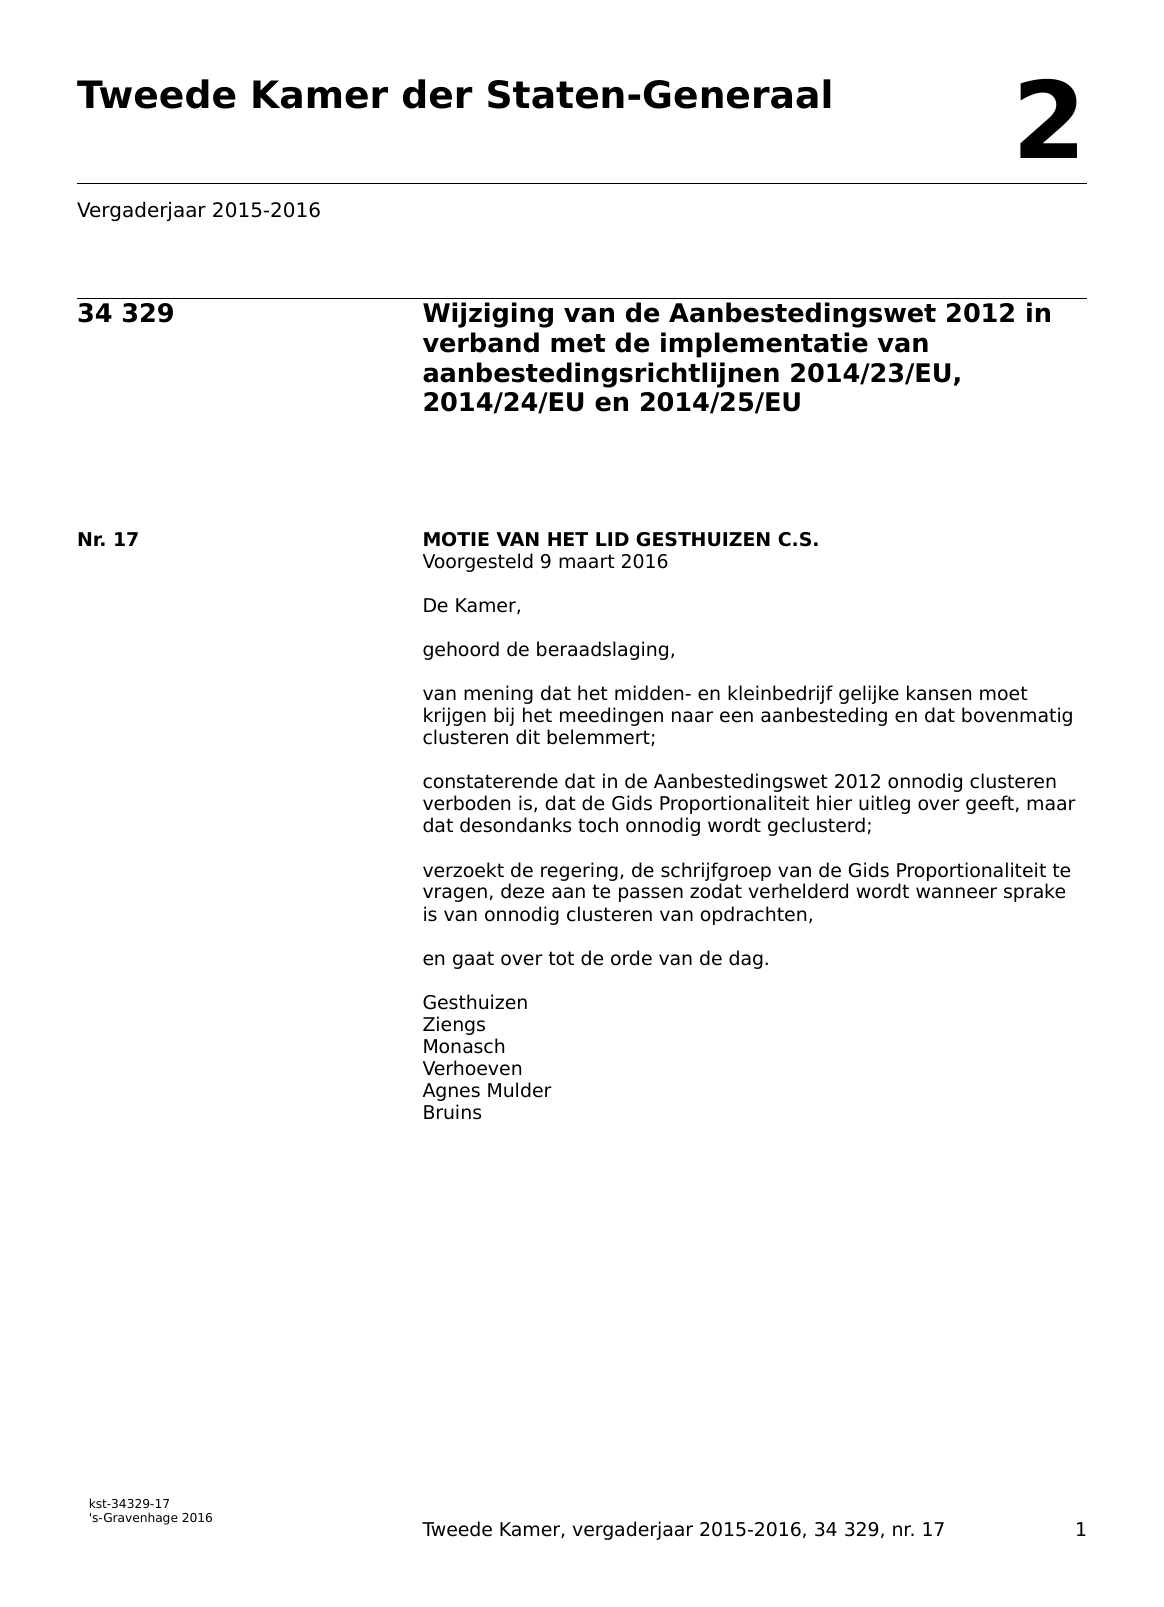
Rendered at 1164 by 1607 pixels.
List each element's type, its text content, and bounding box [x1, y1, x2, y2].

table_header Tweede Kamer der Staten-Generaal [77, 59, 886, 183]
text gehoord de beraadslaging, [422, 639, 1087, 661]
text en gaat over tot de orde van de dag. [422, 948, 1087, 969]
text verzoekt de regering, de schrijfgroep van de Gids Proportionaliteit te vragen, deze aan te passen zodat verhelderd wordt wanneer sprake is van onnodig clusteren van opdrachten, [422, 859, 1087, 925]
text Agnes Mulder [422, 1080, 1087, 1102]
text constaterende dat in de Aanbestedingswet 2012 onnodig clusteren verboden is, dat de Gids Proportionaliteit hier uitleg over geeft, maar dat desondanks toch onnodig wordt geclusterd; [422, 771, 1087, 837]
text Ziengs [422, 1014, 1087, 1036]
text De Kamer, [422, 595, 1087, 617]
table_header 2 [886, 59, 1087, 183]
text van mening dat het midden- en kleinbedrijf gelijke kansen moet krijgen bij het meedingen naar een aanbesteding en dat bovenmatig clusteren dit belemmert; [422, 683, 1087, 749]
table_cell Vergaderjaar 2015-2016 [77, 184, 1087, 298]
text kst-34329-17 [88, 1497, 323, 1511]
text Voorgesteld 9 maart 2016 [422, 551, 1087, 573]
text Bruins [422, 1102, 1087, 1124]
subtitle 34 329 Wijziging van de Aanbestedingswet 2012 in verband met de implementatie van aanbestedingsrichtlijnen 2014/23/EU, 2014/24/EU en 2014/25/EU [77, 299, 1087, 418]
text 's-Gravenhage 2016 [88, 1511, 323, 1525]
text Gesthuizen [422, 992, 1087, 1014]
text Verhoeven [422, 1058, 1087, 1080]
text Monasch [422, 1036, 1087, 1058]
subtitle Nr. 17 MOTIE VAN HET LID GESTHUIZEN C.S. [77, 529, 1087, 551]
